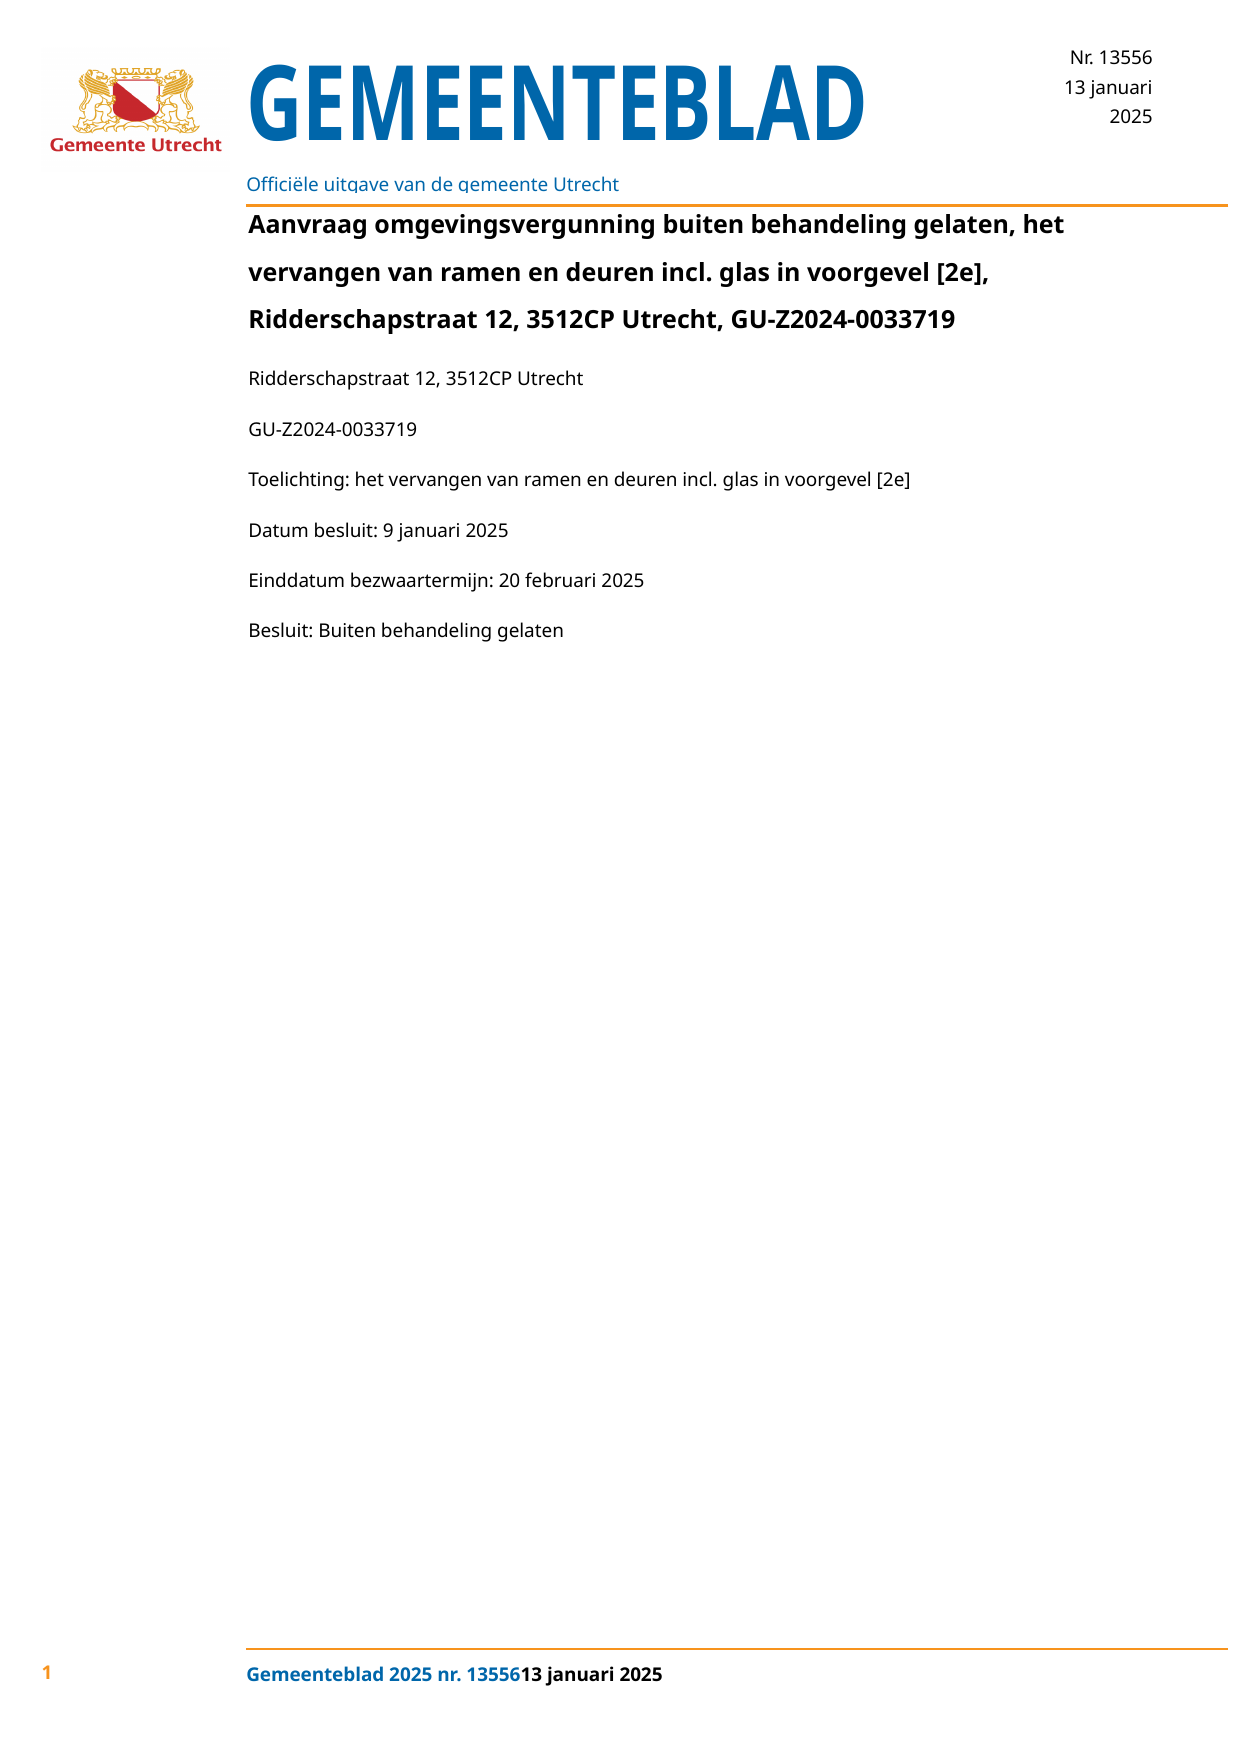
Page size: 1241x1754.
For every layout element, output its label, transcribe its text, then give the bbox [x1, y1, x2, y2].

text Toelichting: het vervangen van ramen en deuren incl. glas in voorgevel [2e] [248, 466, 1152, 492]
text GU-Z2024-0033719 [248, 416, 1152, 442]
picture [41, 47, 231, 172]
text Datum besluit: 9 januari 2025 [248, 517, 1152, 542]
text Ridderschapstraat 12, 3512CP Utrecht [248, 366, 1152, 391]
text Aanvraag omgevingsvergunning buiten behandeling gelaten, het vervangen van ramen en deuren incl. glas in voorgevel [2e], Ridderschapstraat 12, 3512CP Utrecht, GU-Z2024-0033719 [248, 207, 1152, 336]
text Besluit: Buiten behandeling gelaten [248, 618, 1152, 643]
text Einddatum bezwaartermijn: 20 februari 2025 [248, 567, 1152, 593]
